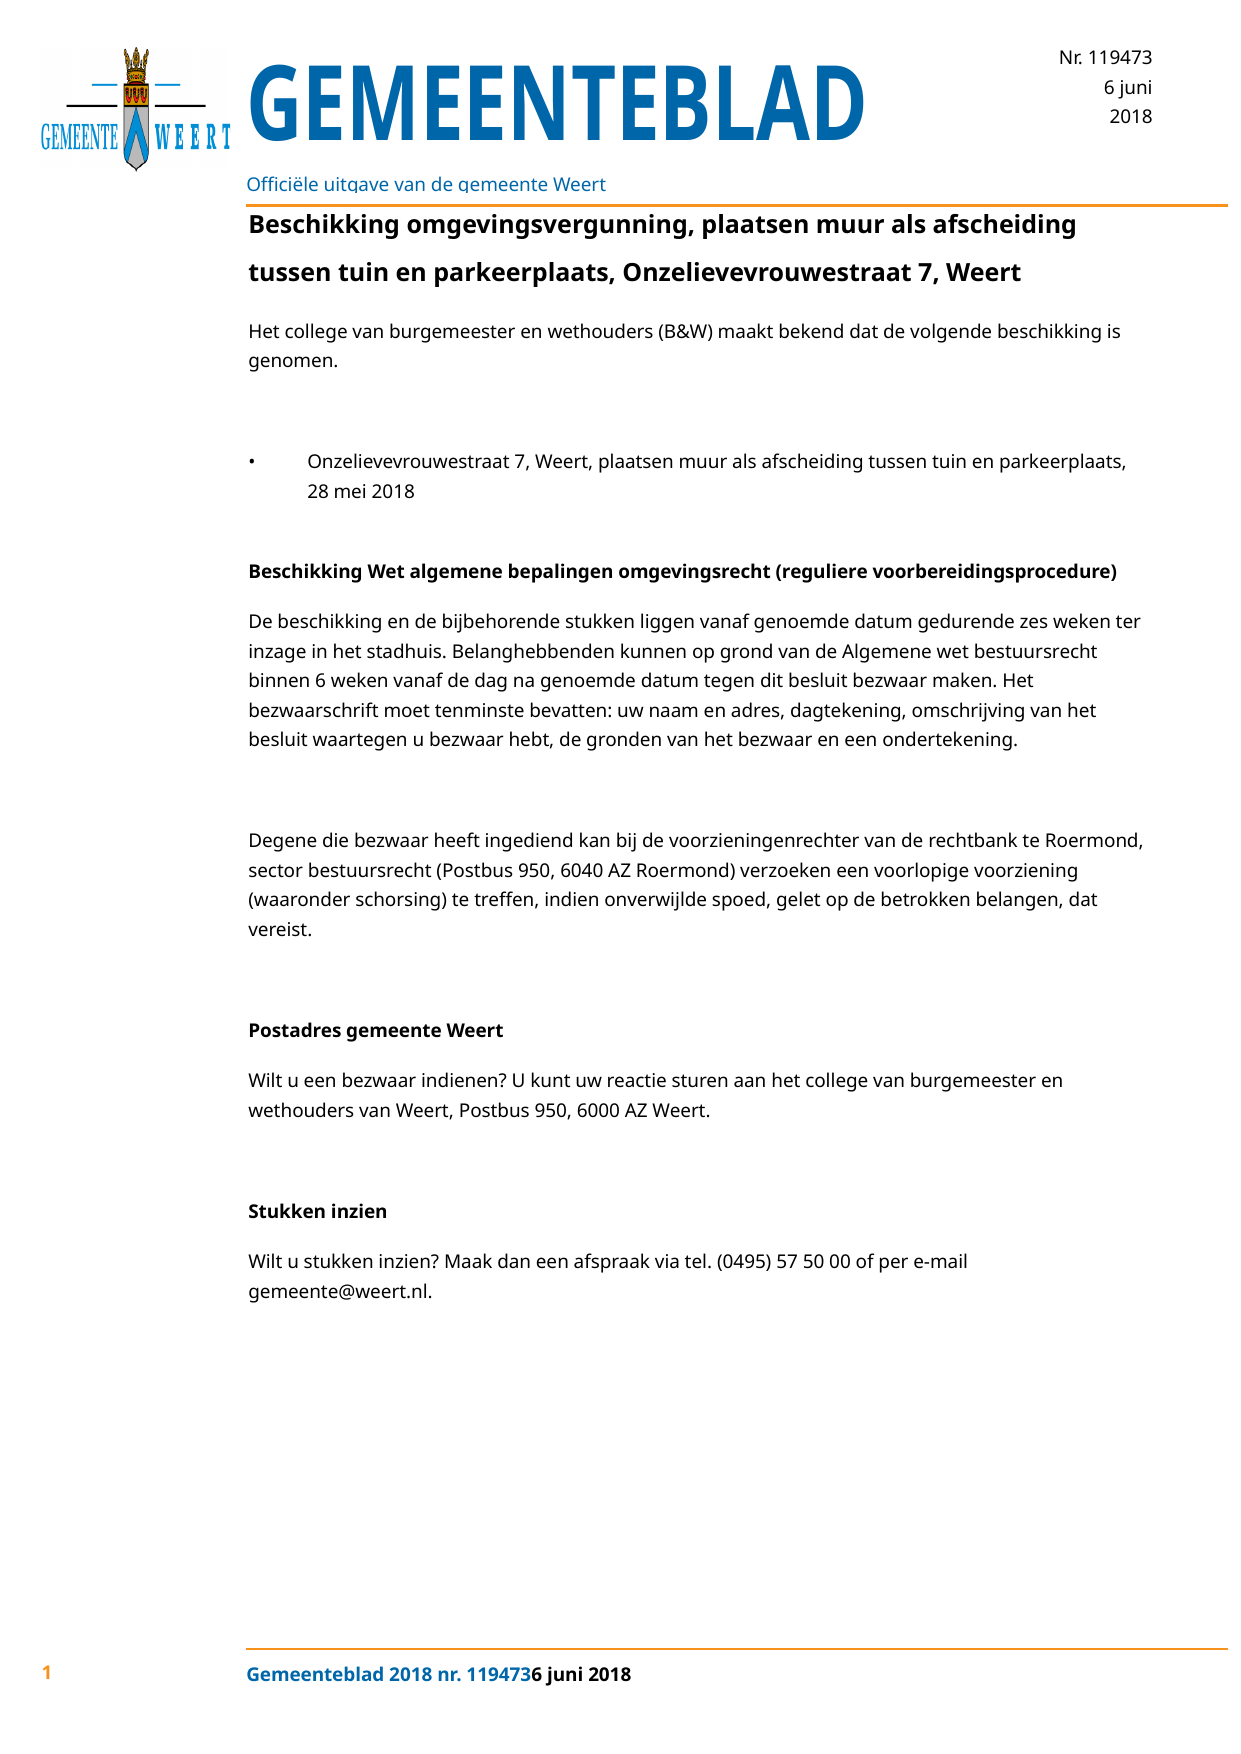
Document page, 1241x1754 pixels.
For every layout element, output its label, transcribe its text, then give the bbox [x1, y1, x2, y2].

text Degene die bezwaar heeft ingediend kan bij de voorzieningenrechter van de rechtbank te Roermond, sector bestuursrecht (Postbus 950, 6040 AZ Roermond) verzoeken een voorlopige voorziening (waaronder schorsing) te treffen, indien onverwijlde spoed, gelet op de betrokken belangen, dat vereist. [248, 827, 1152, 942]
text Beschikking omgevingsvergunning, plaatsen muur als afscheiding tussen tuin en parkeerplaats, Onzelievevrouwestraat 7, Weert [248, 207, 1152, 288]
text De beschikking en de bijbehorende stukken liggen vanaf genoemde datum gedurende zes weken ter inzage in het stadhuis. Belanghebbenden kunnen op grond van de Algemene wet bestuursrecht binnen 6 weken vanaf de dag na genoemde datum tegen dit besluit bezwaar maken. Het bezwaarschrift moet tenminste bevatten: uw naam en adres, dagtekening, omschrijving van het besluit waartegen u bezwaar hebt, de gronden van het bezwaar en een ondertekening. [248, 608, 1152, 752]
picture [41, 47, 231, 172]
text Beschikking Wet algemene bepalingen omgevingsrecht (reguliere voorbereidingsprocedure) [248, 558, 1152, 584]
text Stukken inzien [248, 1198, 1152, 1224]
text Postadres gemeente Weert [248, 1017, 1152, 1043]
text Wilt u een bezwaar indienen? U kunt uw reactie sturen aan het college van burgemeester en wethouders van Weert, Postbus 950, 6000 AZ Weert. [248, 1067, 1152, 1123]
text Wilt u stukken inzien? Maak dan een afspraak via tel. (0495) 57 50 00 of per e-mail gemeente@weert.nl. [248, 1248, 1152, 1304]
list Onzelievevrouwestraat 7, Weert, plaatsen muur als afscheiding tussen tuin en parkeerplaats, 28 mei 2018 [248, 448, 1152, 504]
text Het college van burgemeester en wethouders (B&W) maakt bekend dat de volgende beschikking is genomen. [248, 318, 1152, 373]
